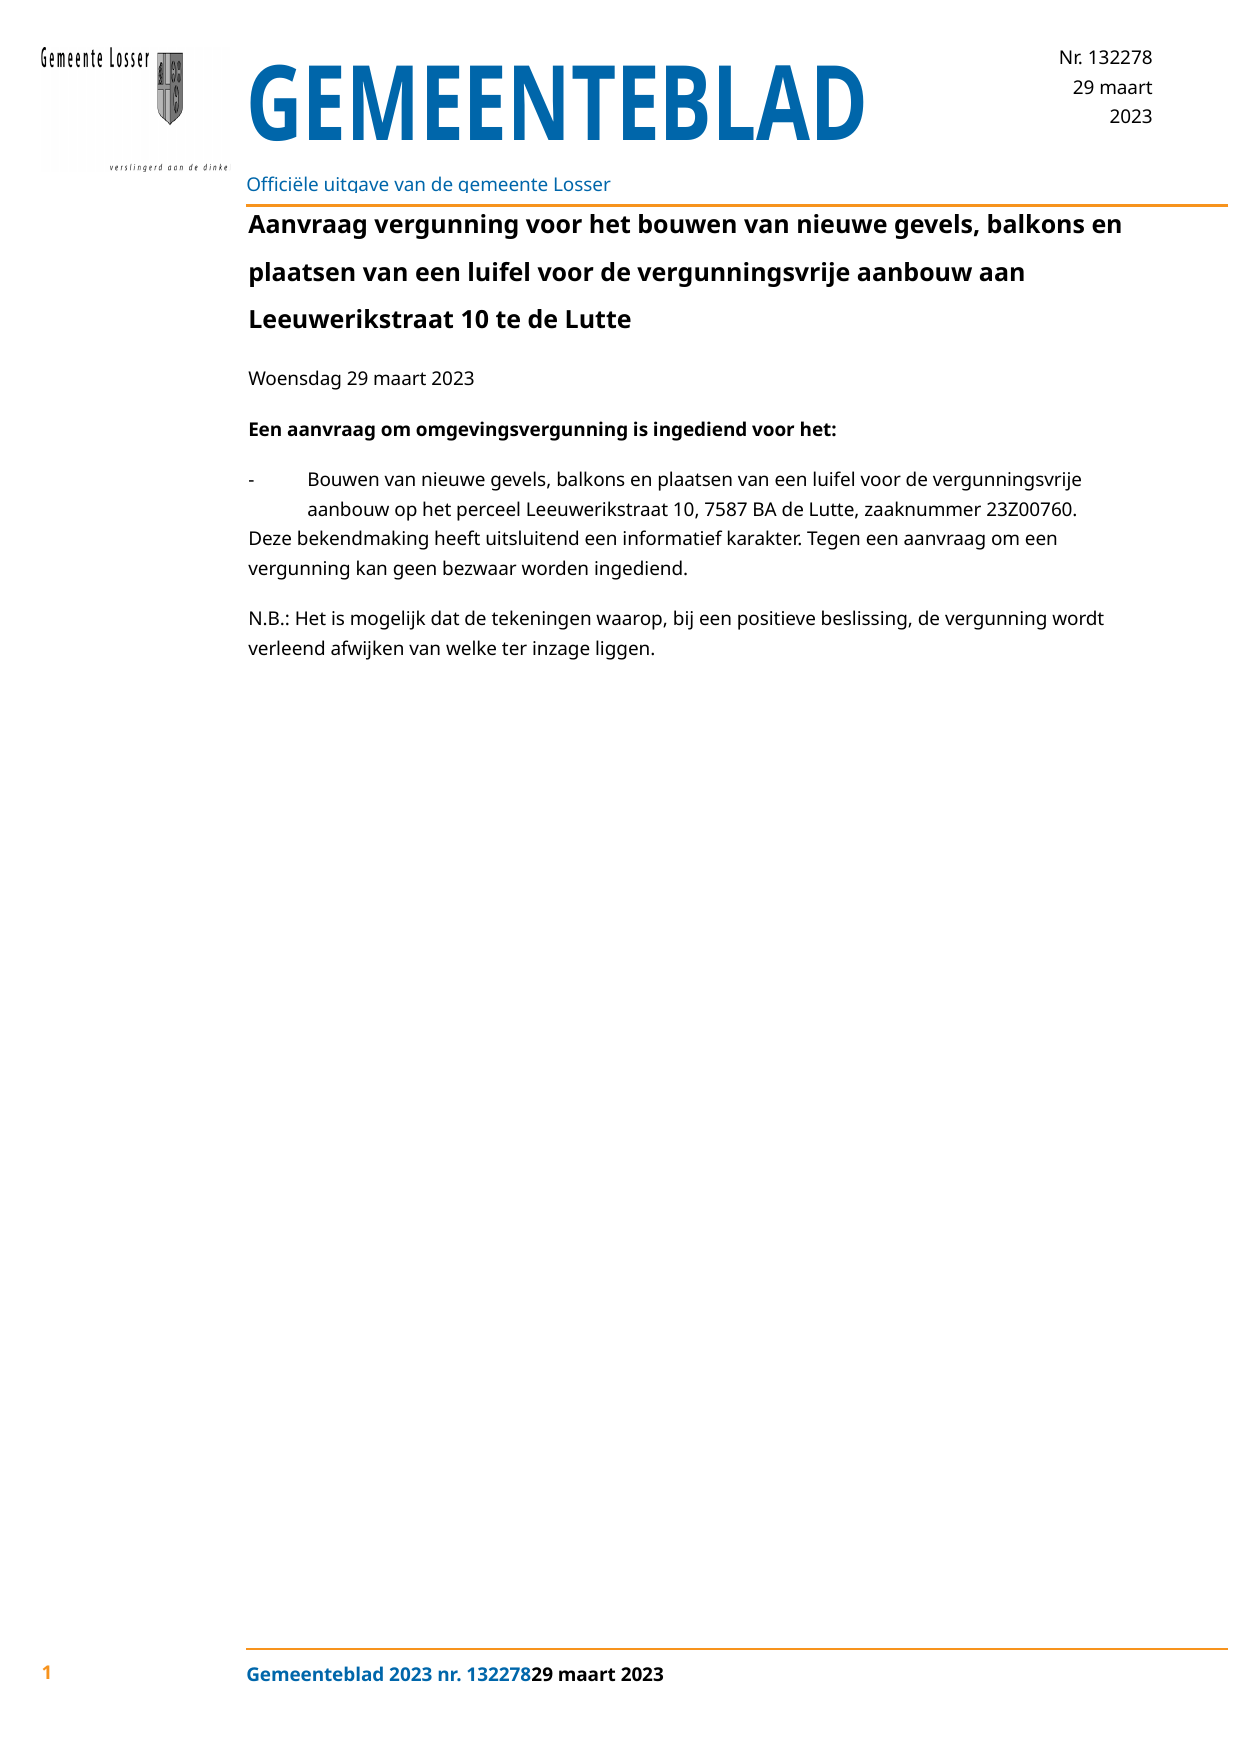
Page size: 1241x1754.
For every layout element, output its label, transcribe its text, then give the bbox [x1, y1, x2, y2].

text Deze bekendmaking heeft uitsluitend een informatief karakter. Tegen een aanvraag om een vergunning kan geen bezwaar worden ingediend. [248, 526, 1152, 581]
text Woensdag 29 maart 2023 [248, 366, 1152, 391]
text Aanvraag vergunning voor het bouwen van nieuwe gevels, balkons en plaatsen van een luifel voor de vergunningsvrije aanbouw aan Leeuwerikstraat 10 te de Lutte [248, 207, 1152, 336]
picture [41, 47, 231, 172]
list Bouwen van nieuwe gevels, balkons en plaatsen van een luifel voor de vergunningsvrije aanbouw op het perceel Leeuwerikstraat 10, 7587 BA de Lutte, zaaknummer 23Z00760. [248, 466, 1152, 522]
text Een aanvraag om omgevingsvergunning is ingediend voor het: [248, 416, 1152, 442]
text N.B.: Het is mogelijk dat de tekeningen waarop, bij een positieve beslissing, de vergunning wordt verleend afwijken van welke ter inzage liggen. [248, 606, 1152, 661]
